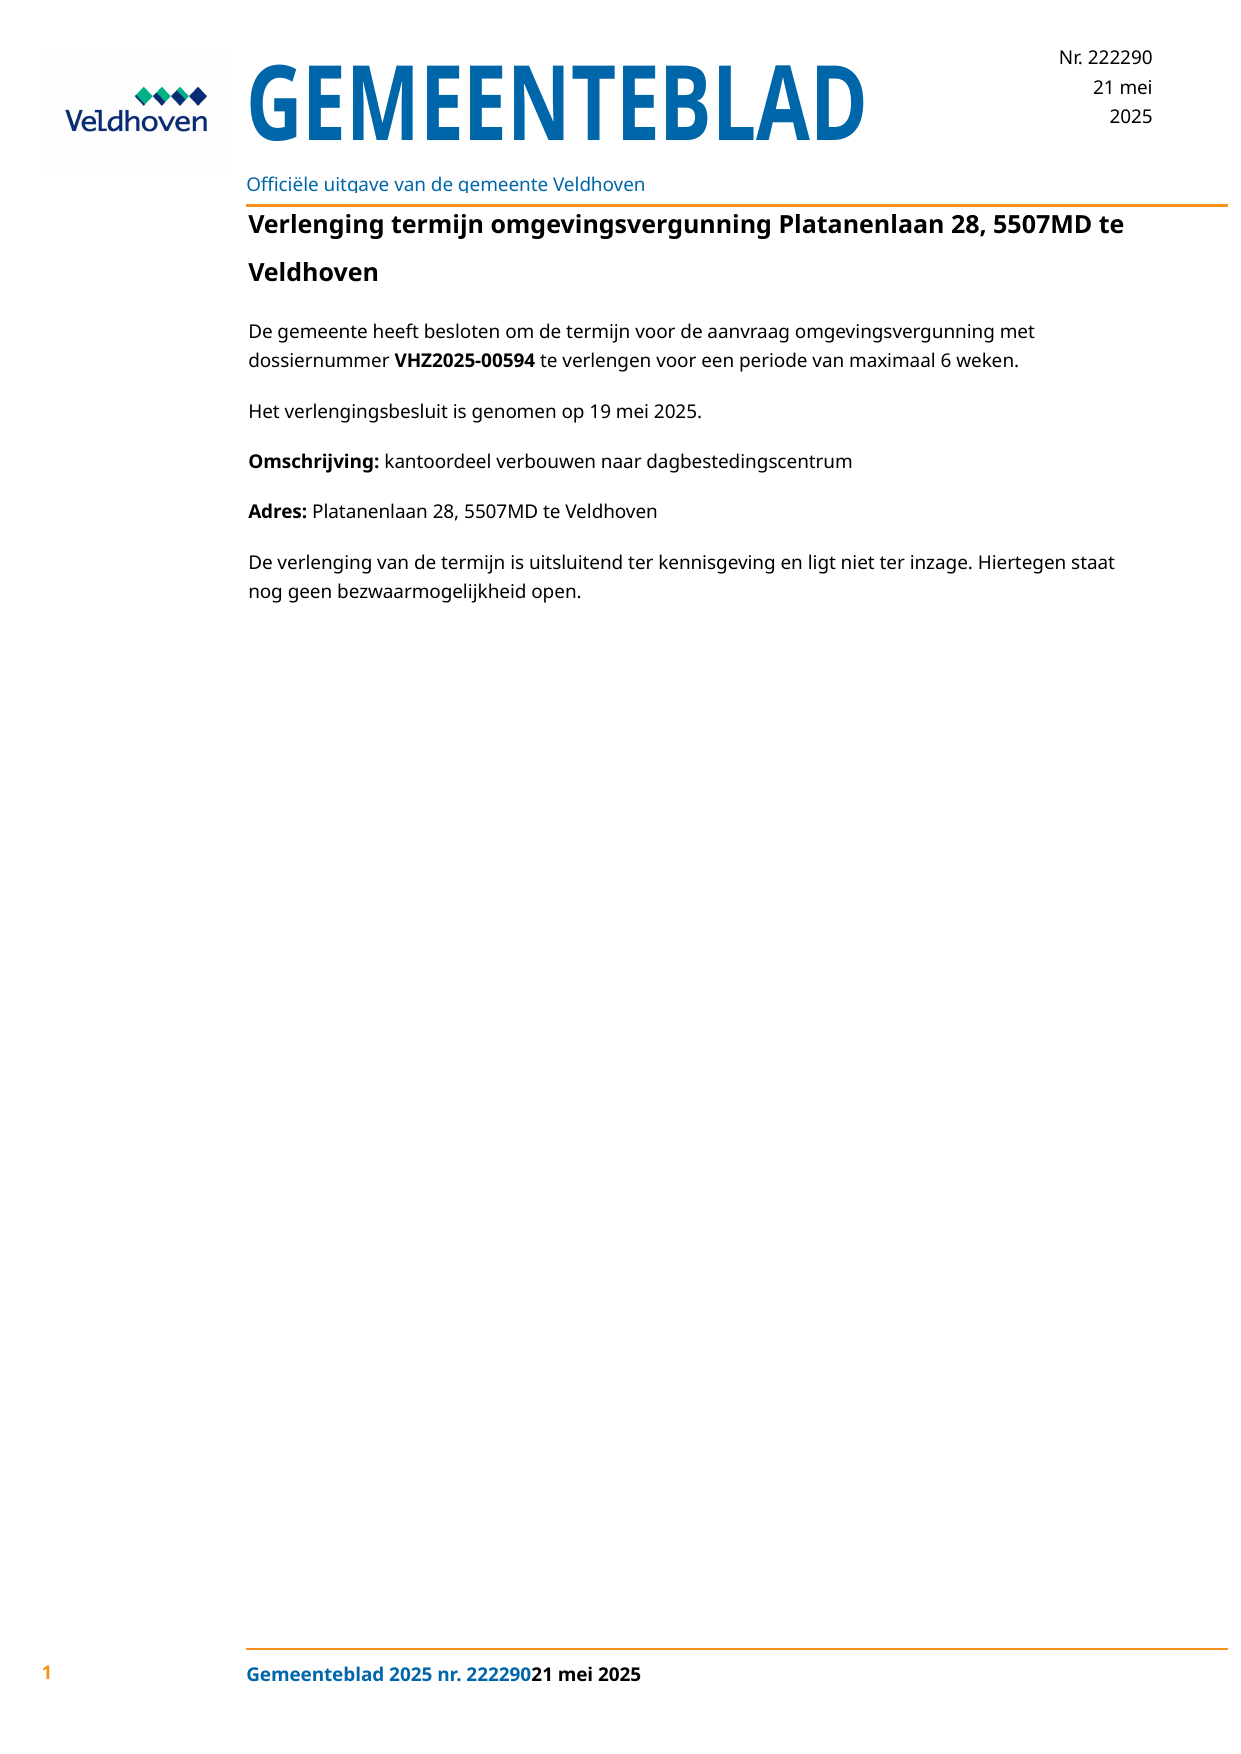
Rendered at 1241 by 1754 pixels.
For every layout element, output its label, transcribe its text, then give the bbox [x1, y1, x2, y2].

text De gemeente heeft besloten om de termijn voor de aanvraag omgevingsvergunning met dossiernummer VHZ2025-00594 te verlengen voor een periode van maximaal 6 weken. [248, 318, 1152, 373]
text Verlenging termijn omgevingsvergunning Platanenlaan 28, 5507MD te Veldhoven [248, 207, 1152, 288]
text Het verlengingsbesluit is genomen op 19 mei 2025. [248, 398, 1152, 424]
picture [41, 47, 231, 172]
text De verlenging van de termijn is uitsluitend ter kennisgeving en ligt niet ter inzage. Hiertegen staat nog geen bezwaarmogelijkheid open. [248, 549, 1152, 604]
text Omschrijving: kantoordeel verbouwen naar dagbestedingscentrum [248, 448, 1152, 474]
text Adres: Platanenlaan 28, 5507MD te Veldhoven [248, 499, 1152, 524]
